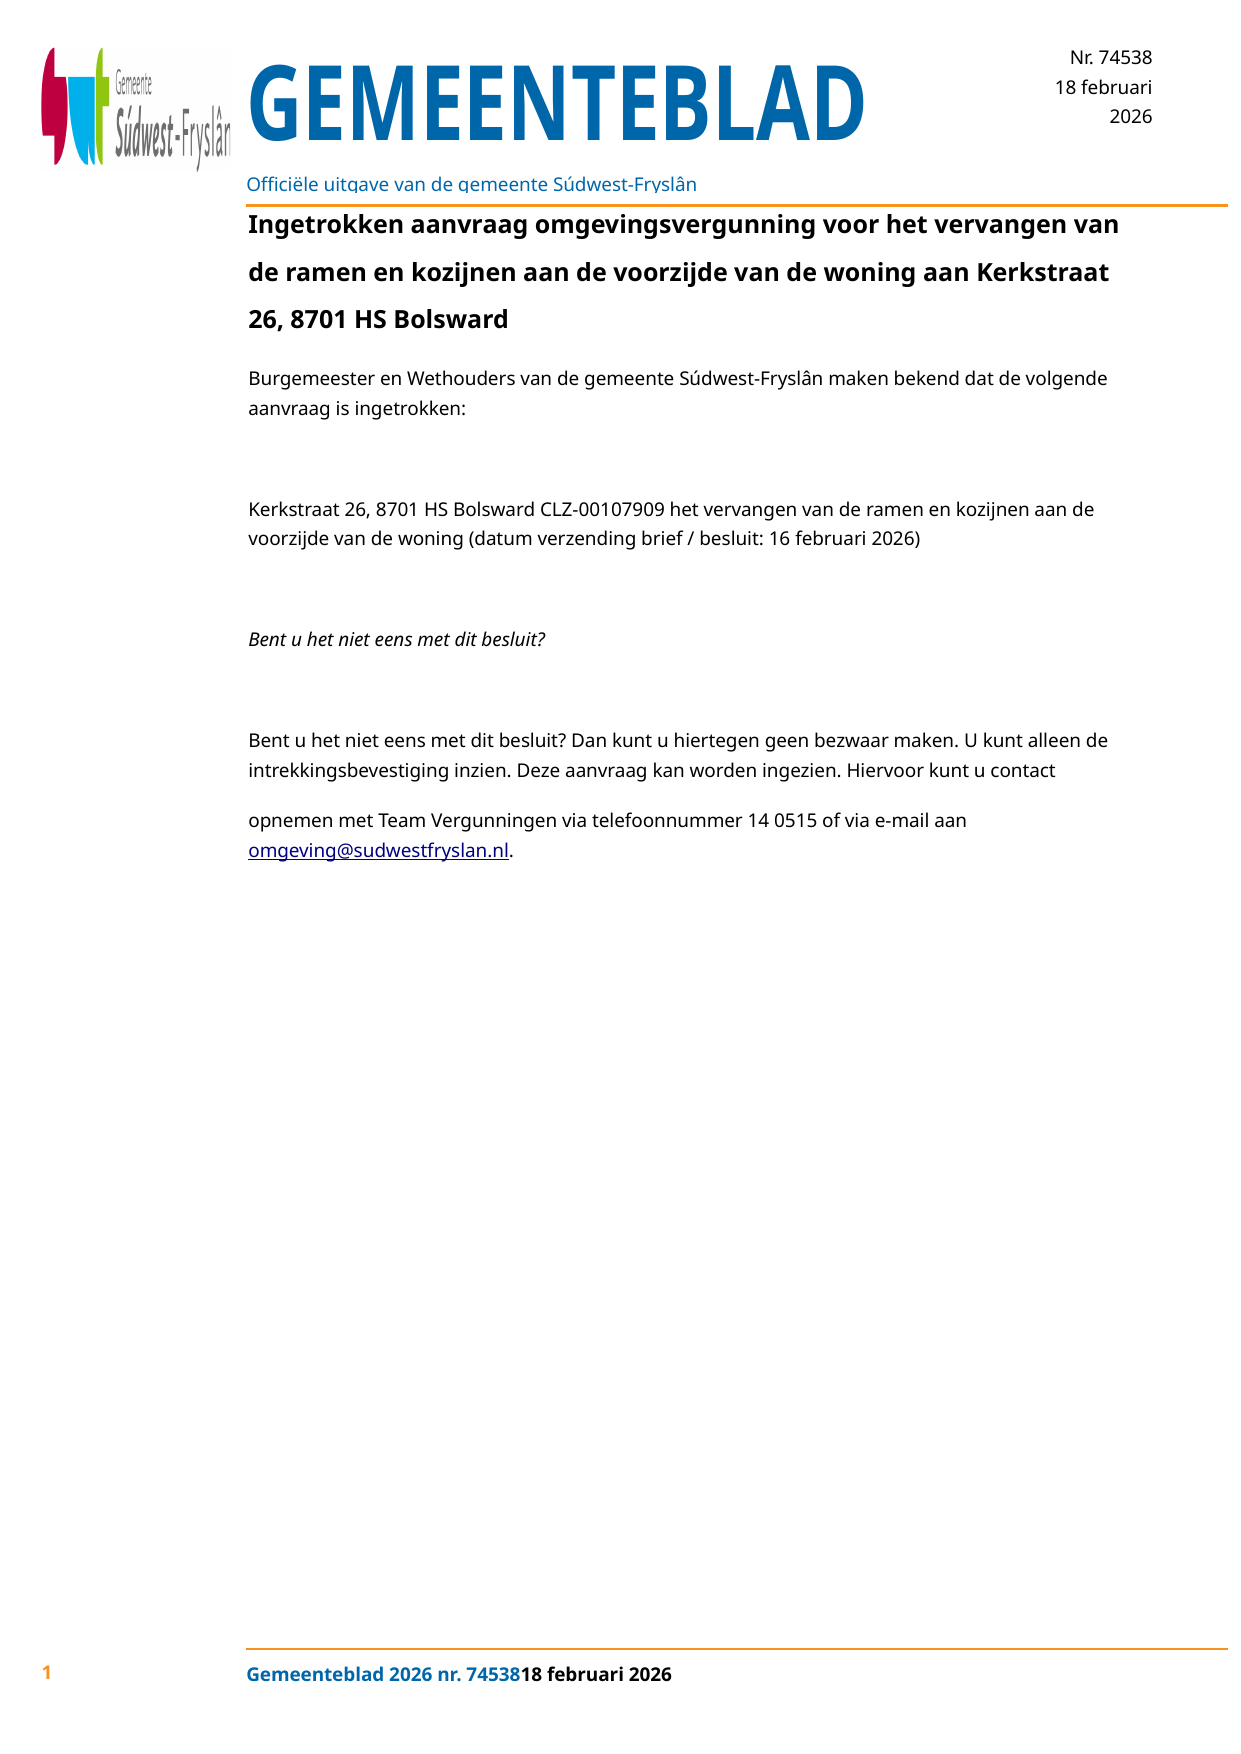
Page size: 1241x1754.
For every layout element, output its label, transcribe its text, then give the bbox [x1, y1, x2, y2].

picture [41, 47, 231, 172]
text opnemen met Team Vergunningen via telefoonnummer 14 0515 of via e-mail aan omgeving@sudwestfryslan.nl. [248, 807, 1152, 862]
text Ingetrokken aanvraag omgevingsvergunning voor het vervangen van de ramen en kozijnen aan de voorzijde van de woning aan Kerkstraat 26, 8701 HS Bolsward [248, 207, 1152, 336]
text Bent u het niet eens met dit besluit? Dan kunt u hiertegen geen bezwaar maken. U kunt alleen de intrekkingsbevestiging inzien. Deze aanvraag kan worden ingezien. Hiervoor kunt u contact [248, 727, 1152, 782]
text Kerkstraat 26, 8701 HS Bolsward CLZ-00107909 het vervangen van de ramen en kozijnen aan de voorzijde van de woning (datum verzending brief / besluit: 16 februari 2026) [248, 496, 1152, 551]
text Bent u het niet eens met dit besluit? [248, 626, 1152, 652]
text Burgemeester en Wethouders van de gemeente Súdwest-Fryslân maken bekend dat de volgende aanvraag is ingetrokken: [248, 366, 1152, 421]
